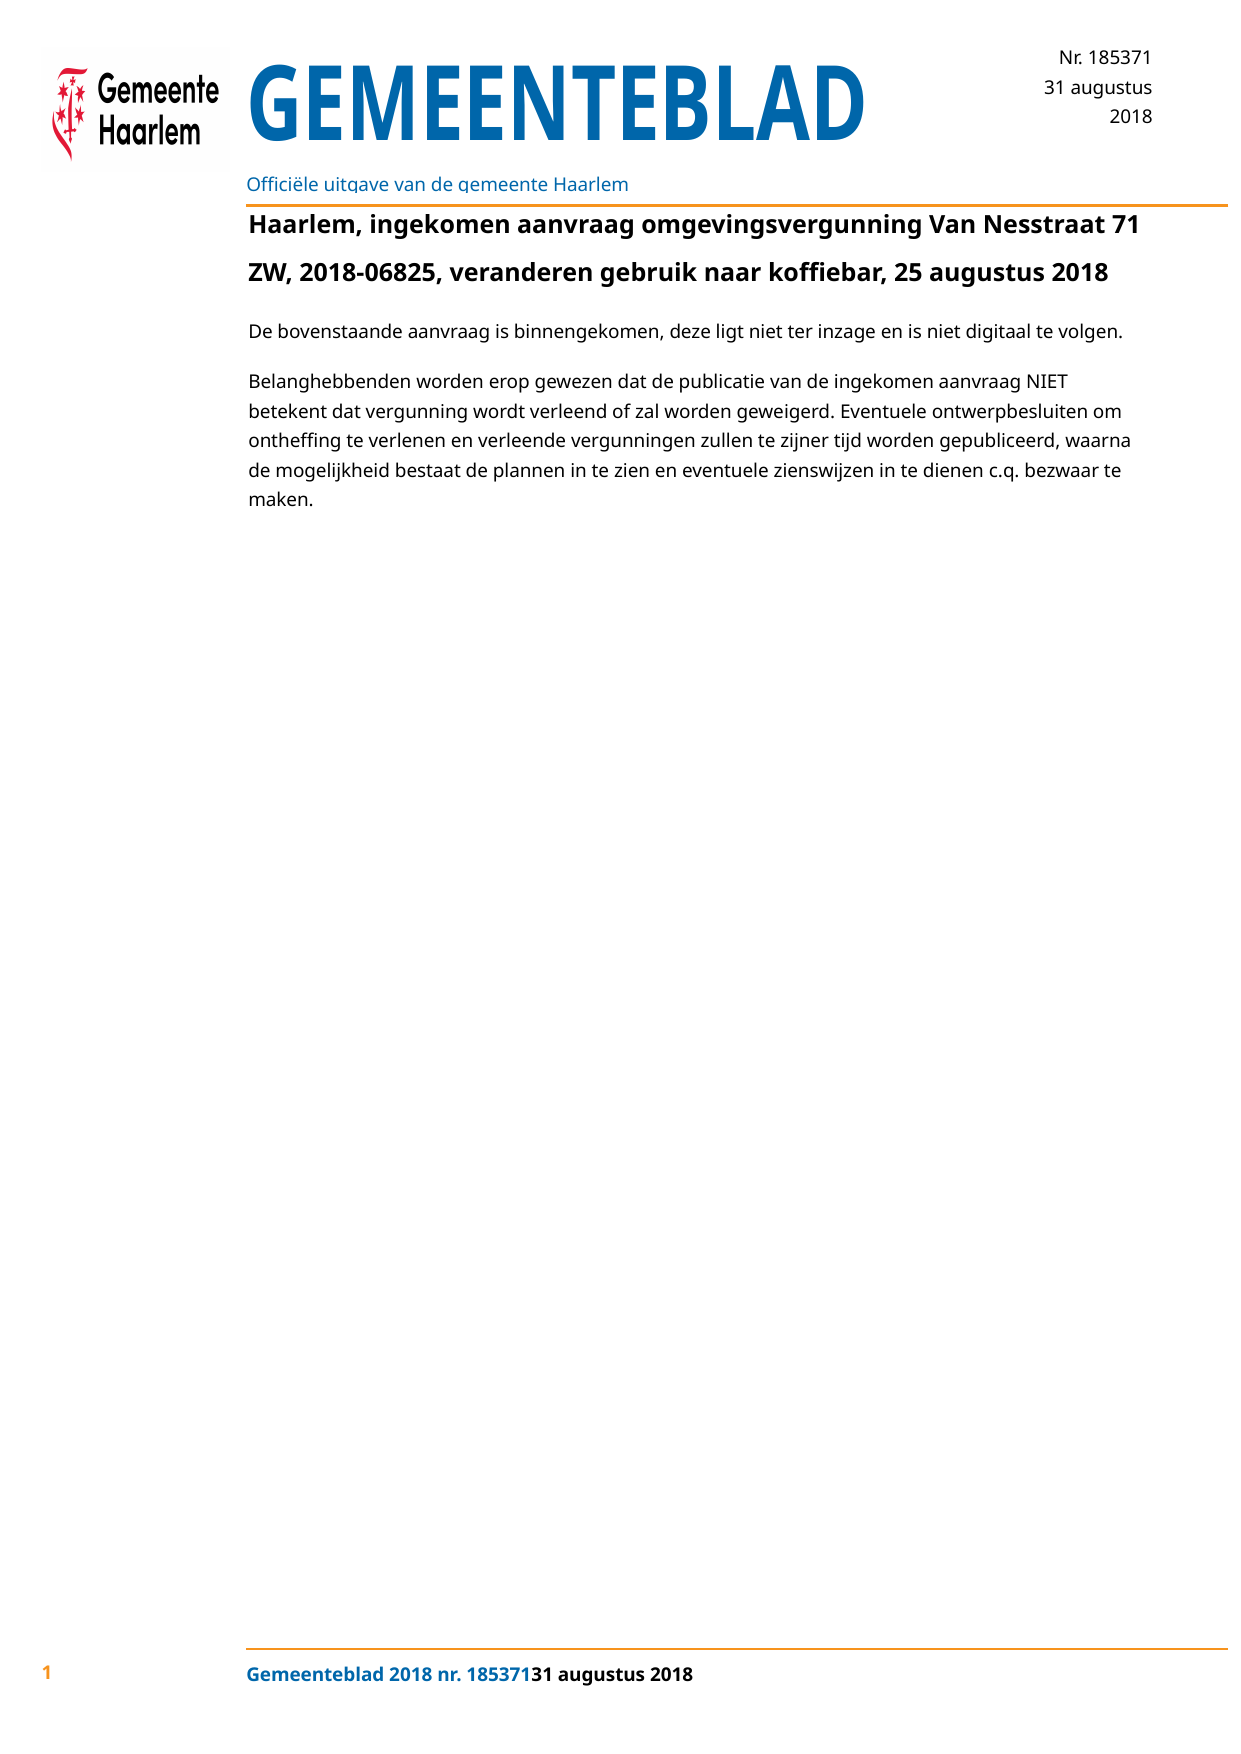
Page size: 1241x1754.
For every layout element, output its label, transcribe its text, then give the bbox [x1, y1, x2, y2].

text Belanghebbenden worden erop gewezen dat de publicatie van de ingekomen aanvraag NIET betekent dat vergunning wordt verleend of zal worden geweigerd. Eventuele ontwerpbesluiten om ontheffing te verlenen en verleende vergunningen zullen te zijner tijd worden gepubliceerd, waarna de mogelijkheid bestaat de plannen in te zien en eventuele zienswijzen in te dienen c.q. bezwaar te maken. [248, 368, 1152, 512]
text De bovenstaande aanvraag is binnengekomen, deze ligt niet ter inzage en is niet digitaal te volgen. [248, 318, 1152, 344]
text Haarlem, ingekomen aanvraag omgevingsvergunning Van Nesstraat 71 ZW, 2018-06825, veranderen gebruik naar koffiebar, 25 augustus 2018 [248, 207, 1152, 288]
picture [41, 47, 231, 172]
